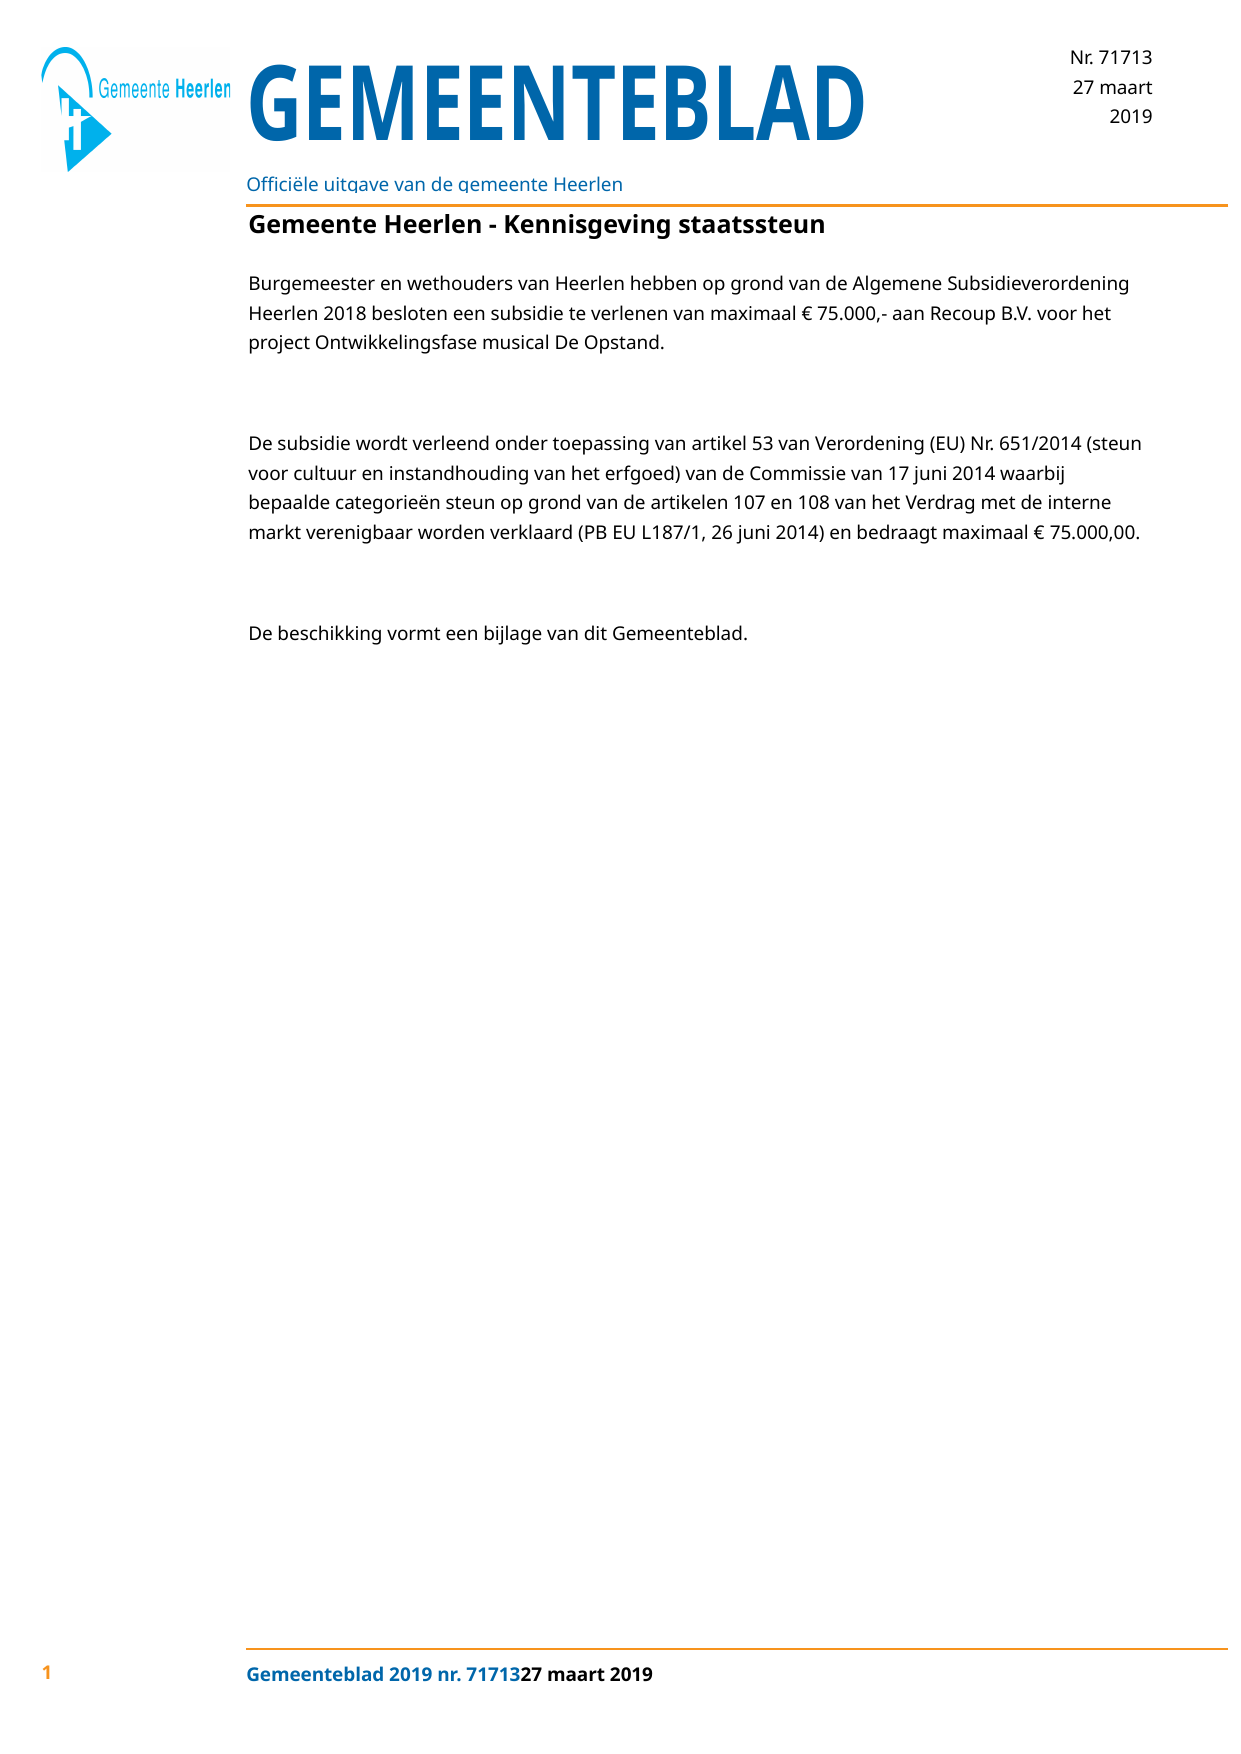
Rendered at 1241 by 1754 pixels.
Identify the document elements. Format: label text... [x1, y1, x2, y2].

text De subsidie wordt verleend onder toepassing van artikel 53 van Verordening (EU) Nr. 651/2014 (steun voor cultuur en instandhouding van het erfgoed) van de Commissie van 17 juni 2014 waarbij bepaalde categorieën steun op grond van de artikelen 107 en 108 van het Verdrag met de interne markt verenigbaar worden verklaard (PB EU L187/1, 26 juni 2014) en bedraagt maximaal € 75.000,00. [248, 430, 1152, 545]
picture [41, 47, 58, 70]
picture [41, 47, 231, 172]
text Burgemeester en wethouders van Heerlen hebben op grond van de Algemene Subsidieverordening Heerlen 2018 besloten een subsidie te verlenen van maximaal € 75.000,- aan Recoup B.V. voor het project Ontwikkelingsfase musical De Opstand. [248, 270, 1152, 355]
text De beschikking vormt een bijlage van dit Gemeenteblad. [248, 620, 1152, 646]
text Gemeente Heerlen - Kennisgeving staatssteun [248, 207, 1152, 241]
